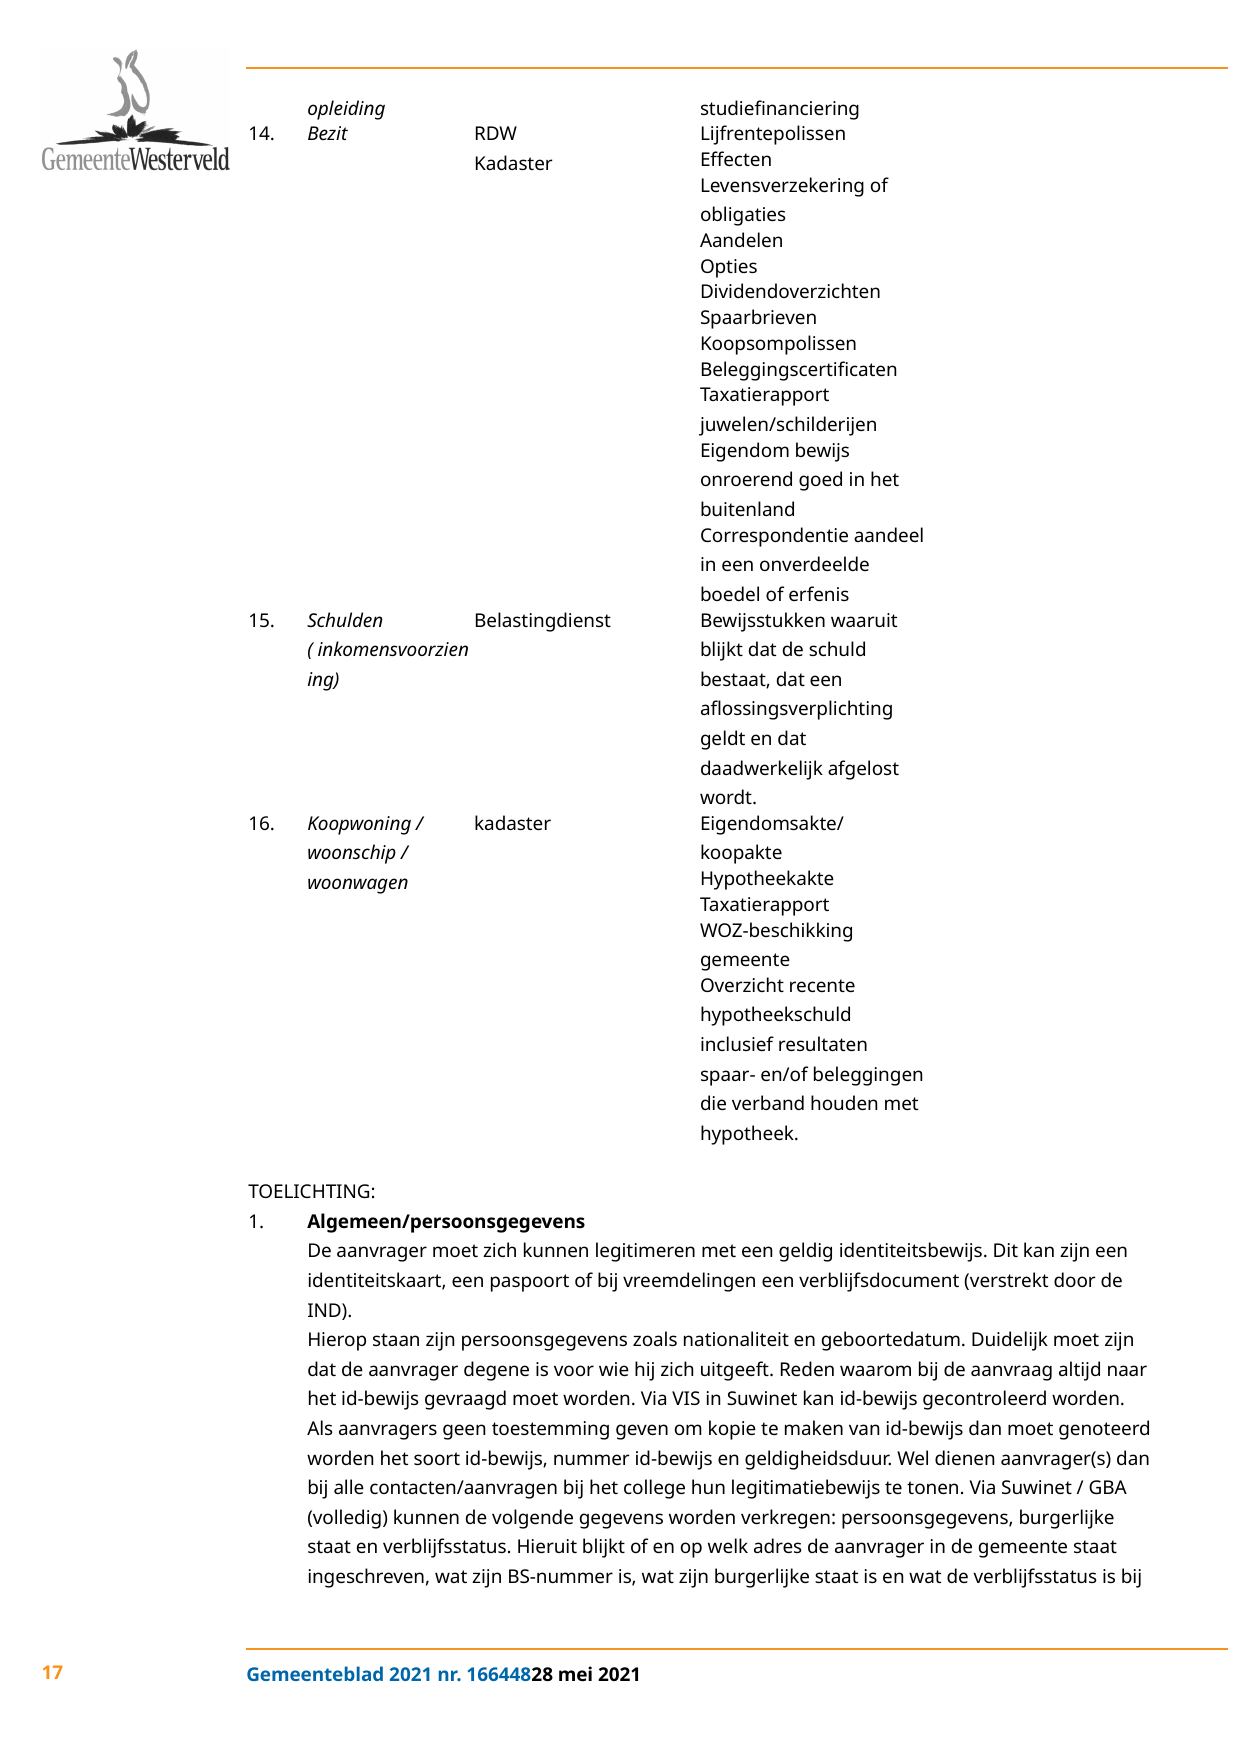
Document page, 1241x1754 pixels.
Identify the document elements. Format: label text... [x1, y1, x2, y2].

table_cell [926, 437, 1152, 522]
table_cell [926, 382, 1152, 437]
table_cell Overzicht recente hypotheekschuld inclusief resultaten spaar- en/of beleggingen die verband houden met hypotheek. [700, 972, 926, 1146]
table_cell Opties [700, 253, 926, 279]
table_cell Koopsompolissen [700, 330, 926, 356]
table_cell [926, 279, 1152, 304]
list Hierop staan zijn persoonsgegevens zoals nationaliteit en geboortedatum. Duidelijk moet zijn dat de aanvrager degene is voor wie hij zich uitgeeft. Reden waarom bij de aanvraag altijd naar het id-bewijs gevraagd moet worden. Via VIS in Suwinet kan id-bewijs gecontroleerd worden. [248, 1326, 1152, 1411]
table_cell [926, 522, 1152, 607]
table_cell WOZ-beschikking gemeente [700, 917, 926, 972]
table_cell [926, 891, 1152, 917]
table_cell [926, 227, 1152, 253]
table_cell Lijfrentepolissen [700, 121, 926, 146]
list Als aanvragers geen toestemming geven om kopie te maken van id-bewijs dan moet genoteerd worden het soort id-bewijs, nummer id-bewijs en geldigheidsduur. Wel dienen aanvrager(s) dan bij alle contacten/aanvragen bij het college hun legitimatiebewijs te tonen. Via Suwinet / GBA (volledig) kunnen de volgende gegevens worden verkregen: persoonsgegevens, burgerlijke staat en verblijfsstatus. Hieruit blijkt of en op welk adres de aanvrager in de gemeente staat ingeschreven, wat zijn BS-nummer is, wat zijn burgerlijke staat is en wat de verblijfsstatus is bij [248, 1415, 1152, 1589]
table_cell Levensverzekering of obligaties [700, 172, 926, 227]
text TOELICHTING: [248, 1178, 1152, 1204]
table_cell Dividendoverzichten [700, 279, 926, 304]
table_cell Taxatierapport [700, 891, 926, 917]
list De aanvrager moet zich kunnen legitimeren met een geldig identiteitsbewijs. Dit kan zijn een identiteitskaart, een paspoort of bij vreemdelingen een verblijfsdocument (verstrekt door de IND). [248, 1238, 1152, 1323]
table_cell [926, 607, 1152, 810]
table_cell [926, 172, 1152, 227]
table_cell Correspondentie aandeel in een onverdeelde boedel of erfenis [700, 522, 926, 607]
table_cell [926, 146, 1152, 172]
table_cell [926, 253, 1152, 279]
table_cell Bewijsstukken waaruit blijkt dat de schuld bestaat, dat een aflossingsverplichting geldt en dat daadwerkelijk afgelost wordt. [700, 607, 926, 810]
table_cell [926, 356, 1152, 382]
table_cell Eigendom bewijs onroerend goed in het buitenland [700, 437, 926, 522]
table_cell Spaarbrieven [700, 305, 926, 330]
table_cell [926, 865, 1152, 891]
table_cell [926, 917, 1152, 972]
table_cell [926, 810, 1152, 865]
table_cell opleiding [248, 95, 474, 121]
table_cell RDW Kadaster [474, 121, 700, 607]
table_cell Aandelen [700, 227, 926, 253]
picture [41, 47, 231, 172]
table_cell Belastingdienst [474, 607, 700, 810]
table_cell [926, 330, 1152, 356]
table_cell [926, 305, 1152, 330]
table_cell kadaster [474, 810, 700, 1146]
table_cell Beleggingscertificaten [700, 356, 926, 382]
list Algemeen/persoonsgegevens [248, 1208, 1152, 1234]
table_cell [926, 95, 1152, 121]
table_cell Schulden ( inkomensvoorziening) [248, 607, 474, 810]
table_cell Hypotheekakte [700, 865, 926, 891]
table_cell Koopwoning / woonschip / woonwagen [248, 810, 474, 1146]
table_cell Effecten [700, 146, 926, 172]
table_cell Taxatierapport juwelen/schilderijen [700, 382, 926, 437]
table_cell [926, 121, 1152, 146]
table_cell studiefinanciering [700, 95, 926, 121]
table_cell Bezit [248, 121, 474, 607]
table_cell [926, 972, 1152, 1146]
table_cell Eigendomsakte/koopakte [700, 810, 926, 865]
table_cell [474, 95, 700, 121]
